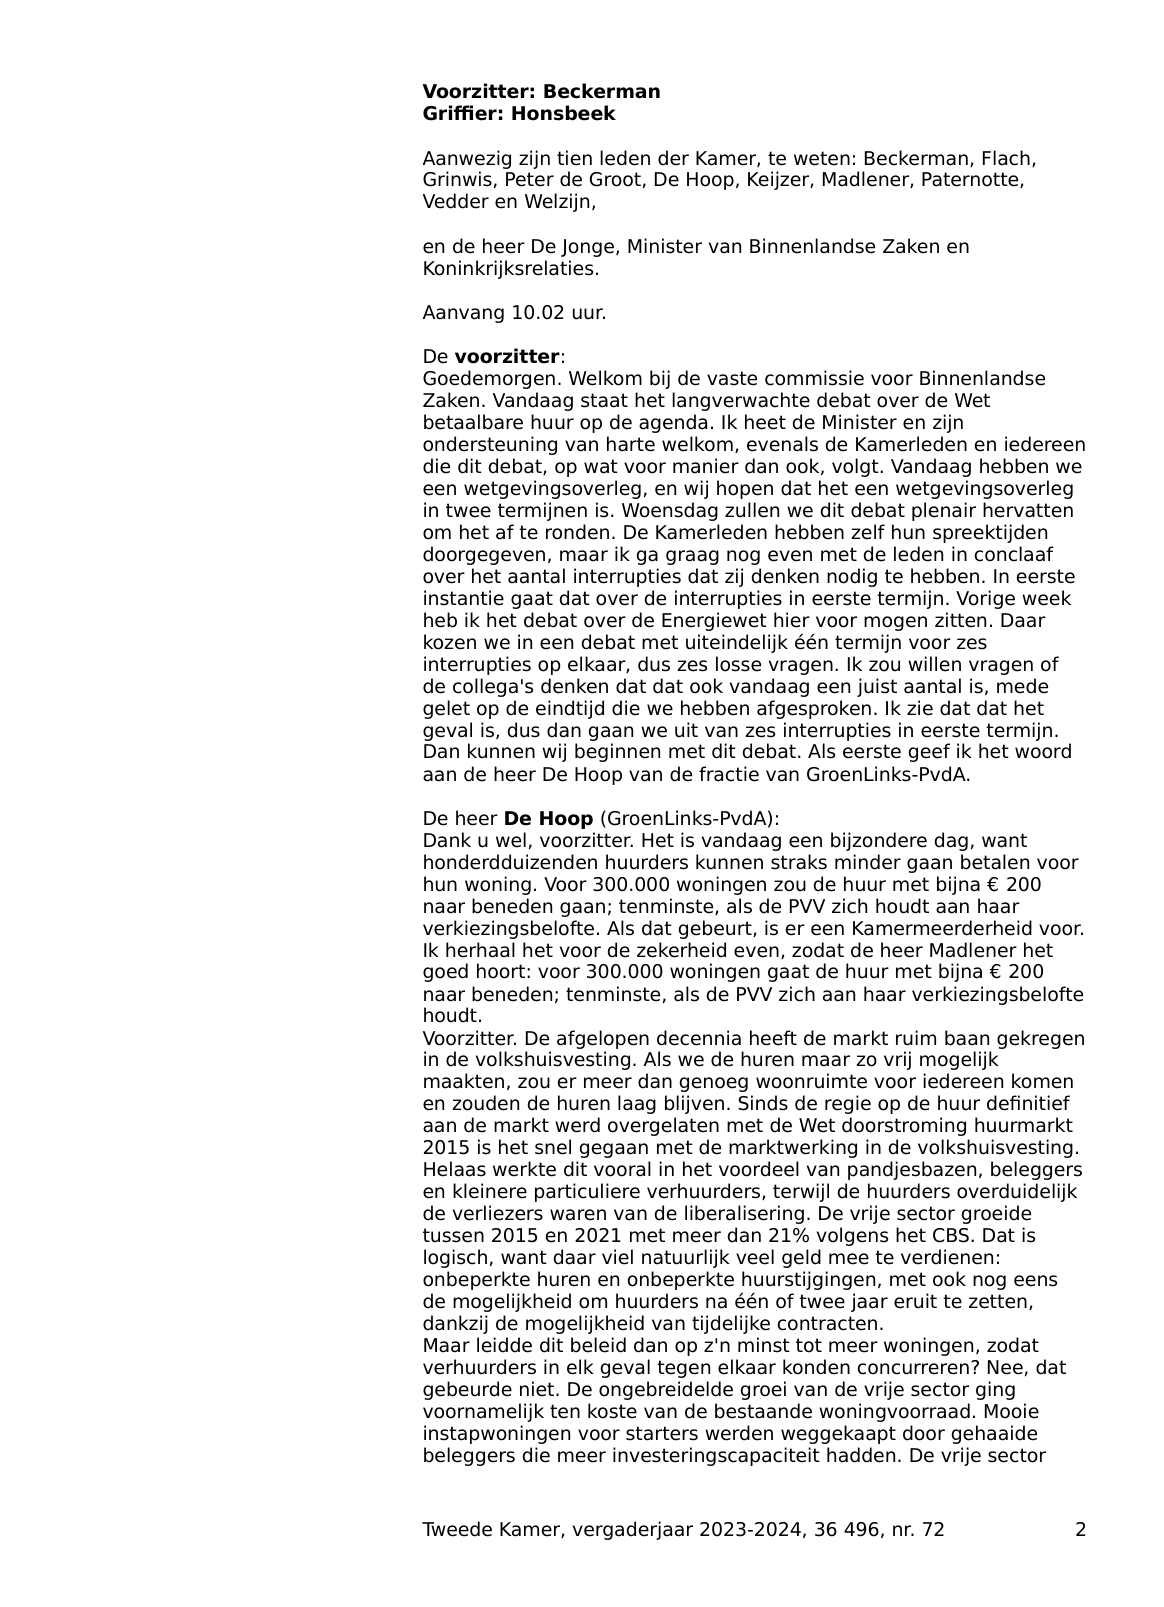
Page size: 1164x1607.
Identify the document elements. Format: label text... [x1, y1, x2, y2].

text Goedemorgen. Welkom bij de vaste commissie voor Binnenlandse Zaken. Vandaag staat het langverwachte debat over de Wet betaalbare huur op de agenda. Ik heet de Minister en zijn ondersteuning van harte welkom, evenals de Kamerleden en iedereen die dit debat, op wat voor manier dan ook, volgt. Vandaag hebben we een wetgevingsoverleg, en wij hopen dat het een wetgevingsoverleg in twee termijnen is. Woensdag zullen we dit debat plenair hervatten om het af te ronden. De Kamerleden hebben zelf hun spreektijden doorgegeven, maar ik ga graag nog even met de leden in conclaaf over het aantal interrupties dat zij denken nodig te hebben. In eerste instantie gaat dat over de interrupties in eerste termijn. Vorige week heb ik het debat over de Energiewet hier voor mogen zitten. Daar kozen we in een debat met uiteindelijk één termijn voor zes interrupties op elkaar, dus zes losse vragen. Ik zou willen vragen of de collega's denken dat dat ook vandaag een juist aantal is, mede gelet op de eindtijd die we hebben afgesproken. Ik zie dat dat het geval is, dus dan gaan we uit van zes interrupties in eerste termijn. [422, 368, 1087, 741]
text Griffier: Honsbeek [422, 103, 1087, 125]
text en de heer De Jonge, Minister van Binnenlandse Zaken en Koninkrijksrelaties. [422, 236, 1087, 279]
text Voorzitter: Beckerman [422, 81, 1087, 103]
text Dan kunnen wij beginnen met dit debat. Als eerste geef ik het woord aan de heer De Hoop van de fractie van GroenLinks-PvdA. [422, 741, 1087, 785]
text Voorzitter. De afgelopen decennia heeft de markt ruim baan gekregen in de volkshuisvesting. Als we de huren maar zo vrij mogelijk maakten, zou er meer dan genoeg woonruimte voor iedereen komen en zouden de huren laag blijven. Sinds de regie op de huur definitief aan de markt werd overgelaten met de Wet doorstroming huurmarkt 2015 is het snel gegaan met de marktwerking in de volkshuisvesting. Helaas werkte dit vooral in het voordeel van pandjesbazen, beleggers en kleinere particuliere verhuurders, terwijl de huurders overduidelijk de verliezers waren van de liberalisering. De vrije sector groeide tussen 2015 en 2021 met meer dan 21% volgens het CBS. Dat is logisch, want daar viel natuurlijk veel geld mee te verdienen: onbeperkte huren en onbeperkte huurstijgingen, met ook nog eens de mogelijkheid om huurders na één of twee jaar eruit te zetten, dankzij de mogelijkheid van tijdelijke contracten. [422, 1027, 1087, 1335]
text Aanvang 10.02 uur. [422, 302, 1087, 324]
text De voorzitter: [422, 346, 1087, 368]
text De heer De Hoop (GroenLinks-PvdA): [422, 808, 1087, 829]
text Dank u wel, voorzitter. Het is vandaag een bijzondere dag, want honderdduizenden huurders kunnen straks minder gaan betalen voor hun woning. Voor 300.000 woningen zou de huur met bijna € 200 naar beneden gaan; tenminste, als de PVV zich houdt aan haar verkiezingsbelofte. Als dat gebeurt, is er een Kamermeerderheid voor. Ik herhaal het voor de zekerheid even, zodat de heer Madlener het goed hoort: voor 300.000 woningen gaat de huur met bijna € 200 naar beneden; tenminste, als de PVV zich aan haar verkiezingsbelofte houdt. [422, 829, 1087, 1027]
text Aanwezig zijn tien leden der Kamer, te weten: Beckerman, Flach, Grinwis, Peter de Groot, De Hoop, Keijzer, Madlener, Paternotte, Vedder en Welzijn, [422, 147, 1087, 213]
text Maar leidde dit beleid dan op z'n minst tot meer woningen, zodat verhuurders in elk geval tegen elkaar konden concurreren? Nee, dat gebeurde niet. De ongebreidelde groei van de vrije sector ging voornamelijk ten koste van de bestaande woningvoorraad. Mooie instapwoningen voor starters werden weggekaapt door gehaaide beleggers die meer investeringscapaciteit hadden. De vrije sector [422, 1335, 1087, 1467]
